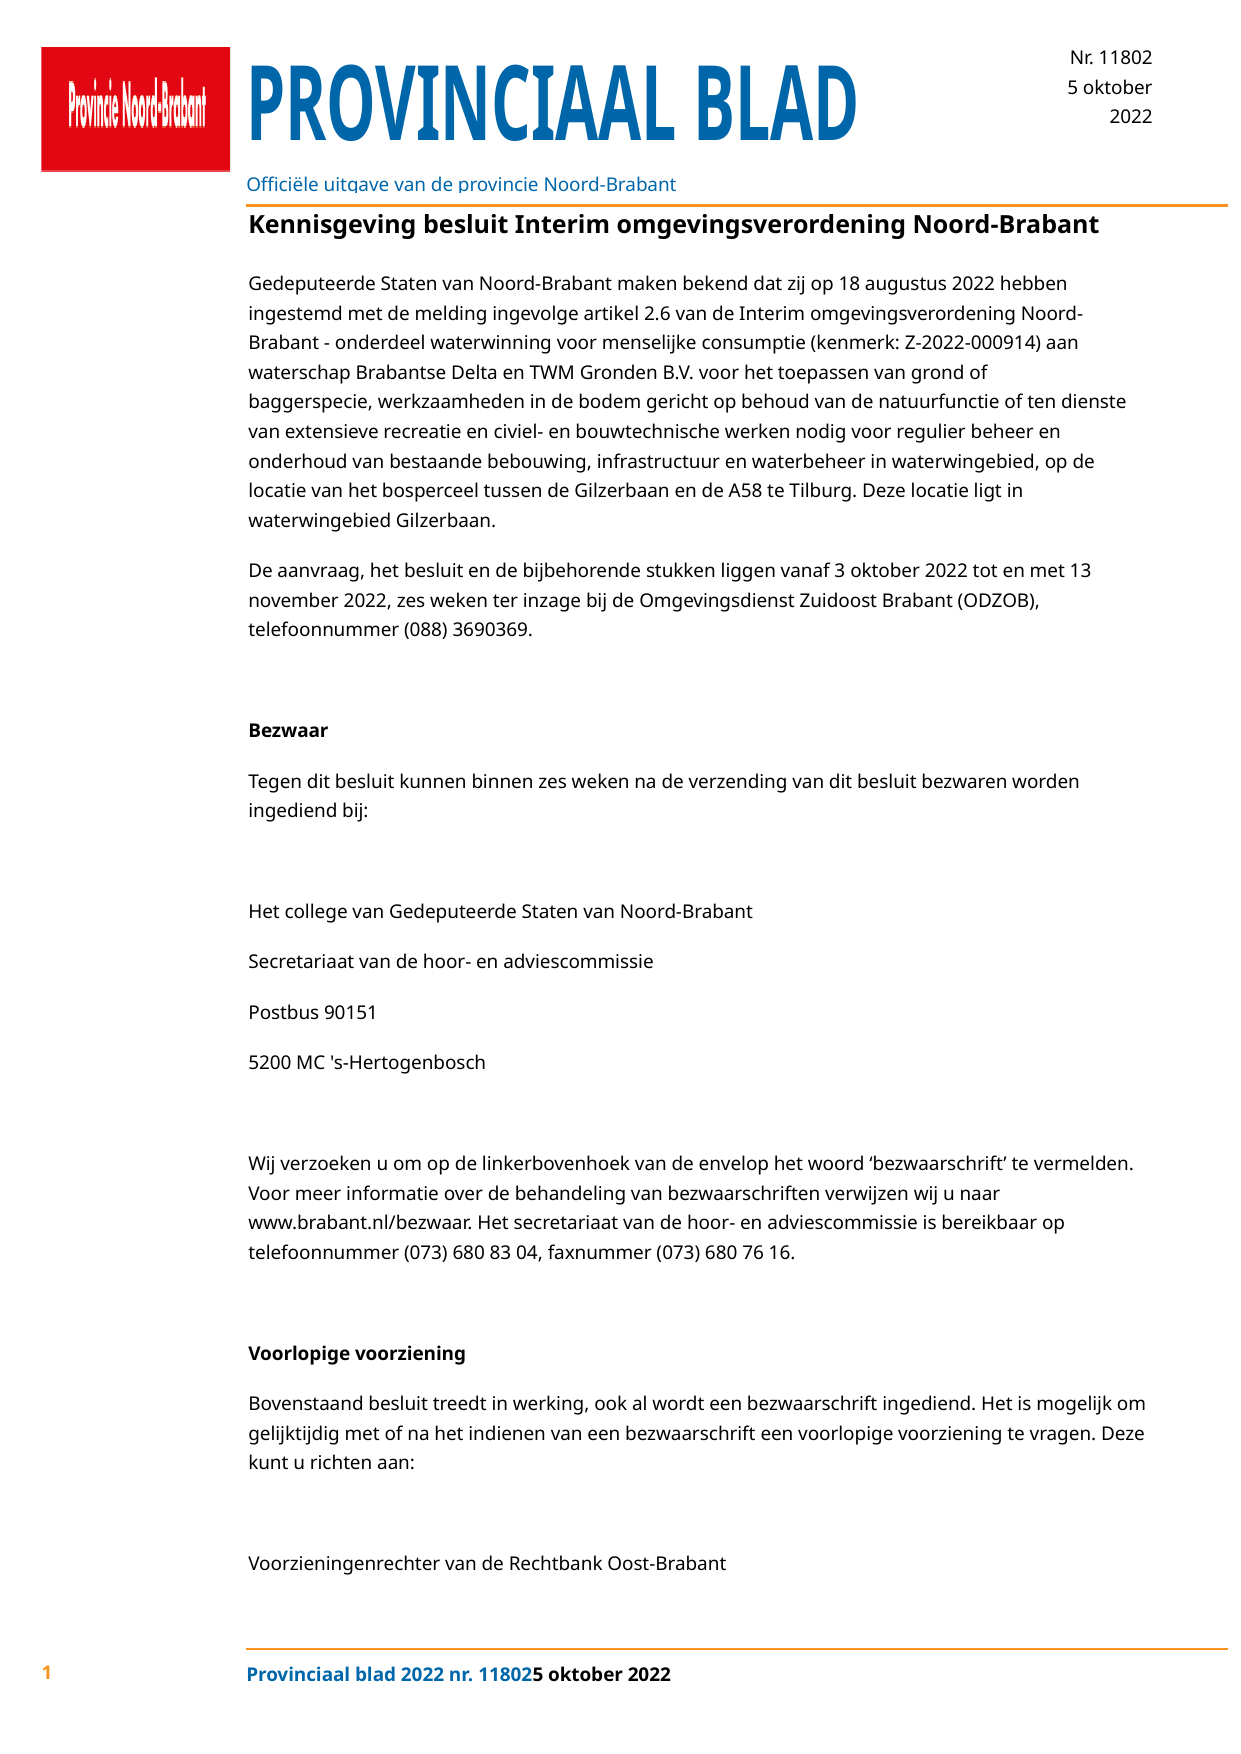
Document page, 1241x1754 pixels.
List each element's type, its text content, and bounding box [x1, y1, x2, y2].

text Bovenstaand besluit treedt in werking, ook al wordt een bezwaarschrift ingediend. Het is mogelijk om gelijktijdig met of na het indienen van een bezwaarschrift een voorlopige voorziening te vragen. Deze kunt u richten aan: [248, 1390, 1152, 1475]
text 5200 MC 's-Hertogenbosch [248, 1049, 1152, 1075]
text Wij verzoeken u om op de linkerbovenhoek van de envelop het woord ‘bezwaarschrift’ te vermelden. Voor meer informatie over de behandeling van bezwaarschriften verwijzen wij u naar www.brabant.nl/bezwaar. Het secretariaat van de hoor- en adviescommissie is bereikbaar op telefoonnummer (073) 680 83 04, faxnummer (073) 680 76 16. [248, 1150, 1152, 1265]
text Het college van Gedeputeerde Staten van Noord-Brabant [248, 898, 1152, 924]
text Tegen dit besluit kunnen binnen zes weken na de verzending van dit besluit bezwaren worden ingediend bij: [248, 768, 1152, 823]
text De aanvraag, het besluit en de bijbehorende stukken liggen vanaf 3 oktober 2022 tot en met 13 november 2022, zes weken ter inzage bij de Omgevingsdienst Zuidoost Brabant (ODZOB), telefoonnummer (088) 3690369. [248, 557, 1152, 642]
text Postbus 90151 [248, 999, 1152, 1025]
text Voorzieningenrechter van de Rechtbank Oost-Brabant [248, 1550, 1152, 1576]
text Bezwaar [248, 717, 1152, 743]
text Secretariaat van de hoor- en adviescommissie [248, 949, 1152, 974]
picture [41, 47, 231, 172]
text Voorlopige voorziening [248, 1340, 1152, 1366]
text Kennisgeving besluit Interim omgevingsverordening Noord-Brabant [248, 207, 1152, 241]
text Gedeputeerde Staten van Noord-Brabant maken bekend dat zij op 18 augustus 2022 hebben ingestemd met de melding ingevolge artikel 2.6 van de Interim omgevingsverordening Noord-Brabant - onderdeel waterwinning voor menselijke consumptie (kenmerk: Z-2022-000914) aan waterschap Brabantse Delta en TWM Gronden B.V. voor het toepassen van grond of baggerspecie, werkzaamheden in de bodem gericht op behoud van de natuurfunctie of ten dienste van extensieve recreatie en civiel- en bouwtechnische werken nodig voor regulier beheer en onderhoud van bestaande bebouwing, infrastructuur en waterbeheer in waterwingebied, op de locatie van het bosperceel tussen de Gilzerbaan en de A58 te Tilburg. Deze locatie ligt in waterwingebied Gilzerbaan. [248, 270, 1152, 533]
